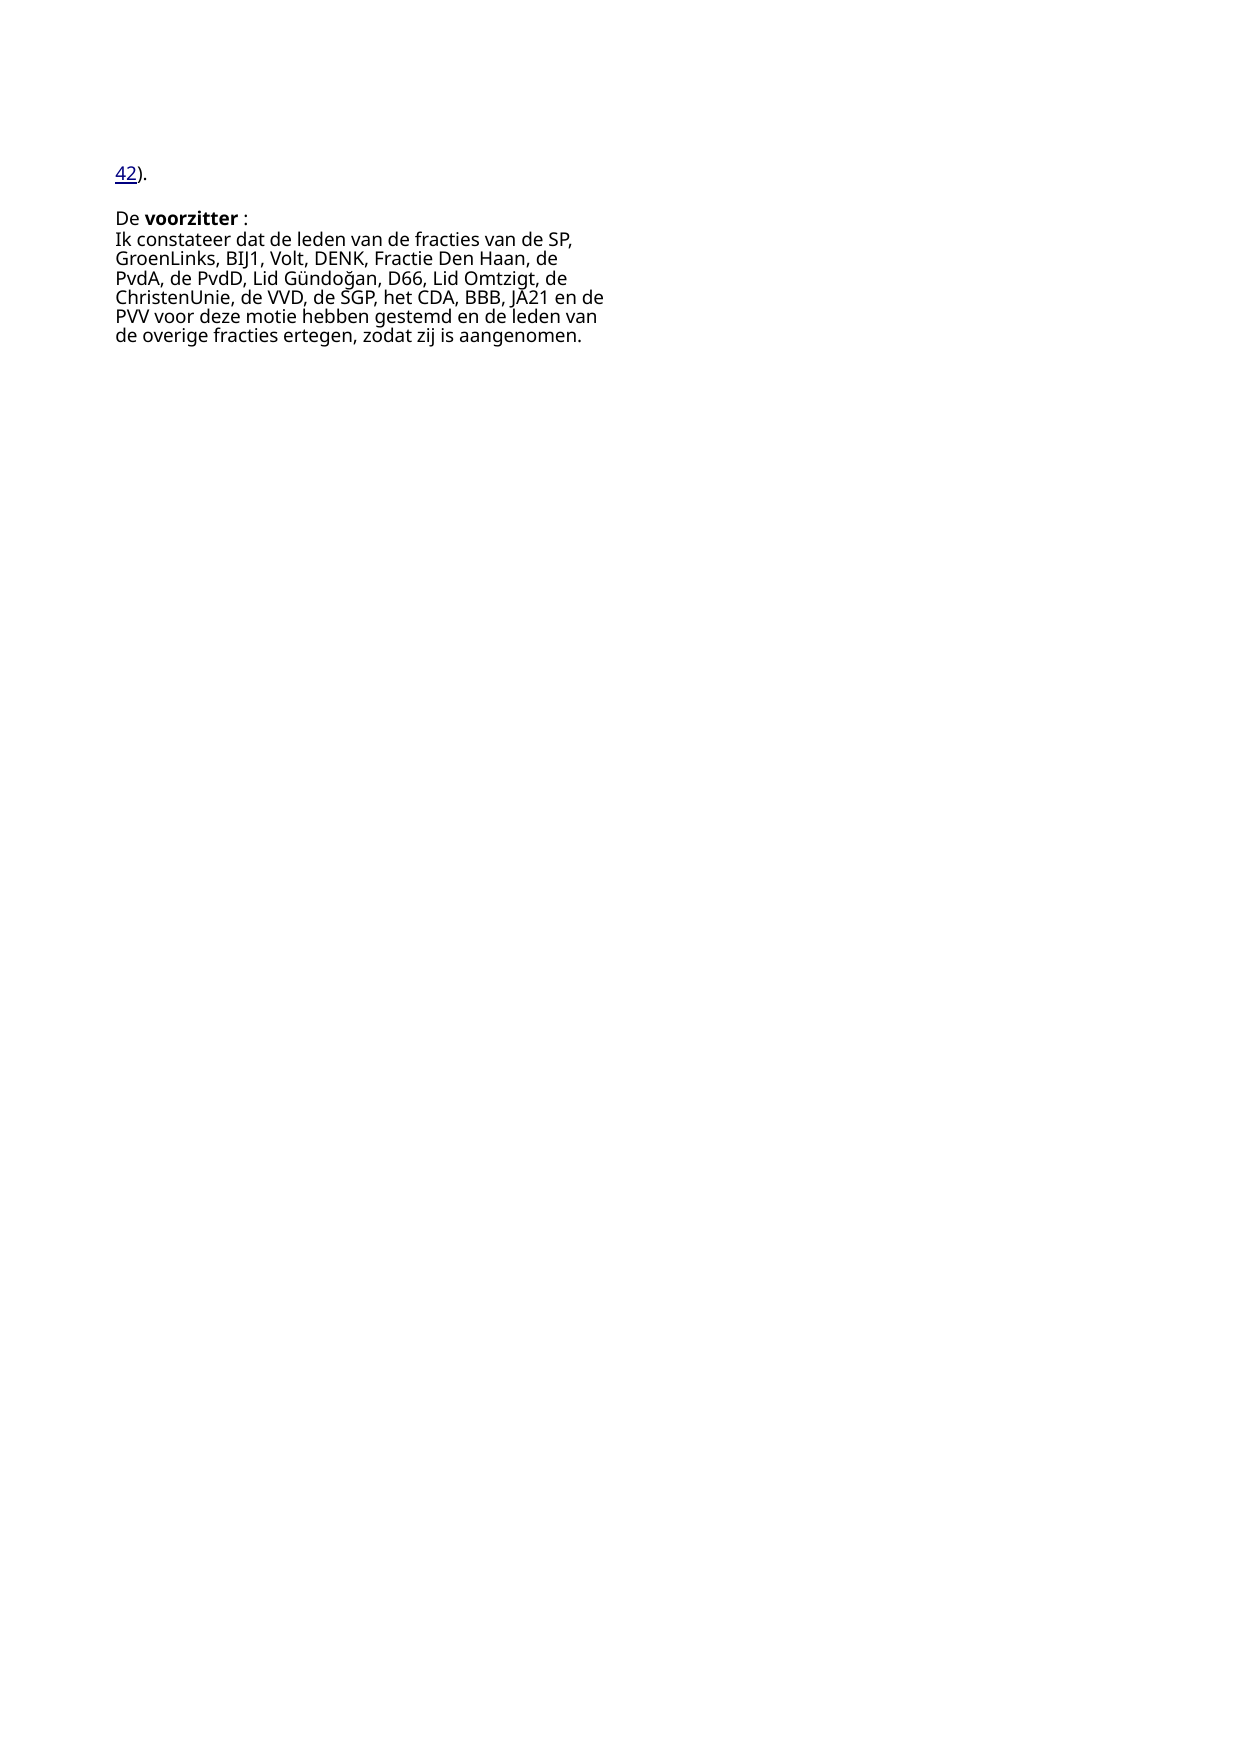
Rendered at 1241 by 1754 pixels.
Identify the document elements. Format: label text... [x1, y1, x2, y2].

text 42). [115, 165, 605, 184]
text De voorzitter : [115, 205, 605, 231]
text Ik constateer dat de leden van de fracties van de SP, GroenLinks, BIJ1, Volt, DENK, Fractie Den Haan, de PvdA, de PvdD, Lid Gündoğan, D66, Lid Omtzigt, de ChristenUnie, de VVD, de SGP, het CDA, BBB, JA21 en de PVV voor deze motie hebben gestemd en de leden van de overige fracties ertegen, zodat zij is aangenomen. [115, 231, 605, 347]
